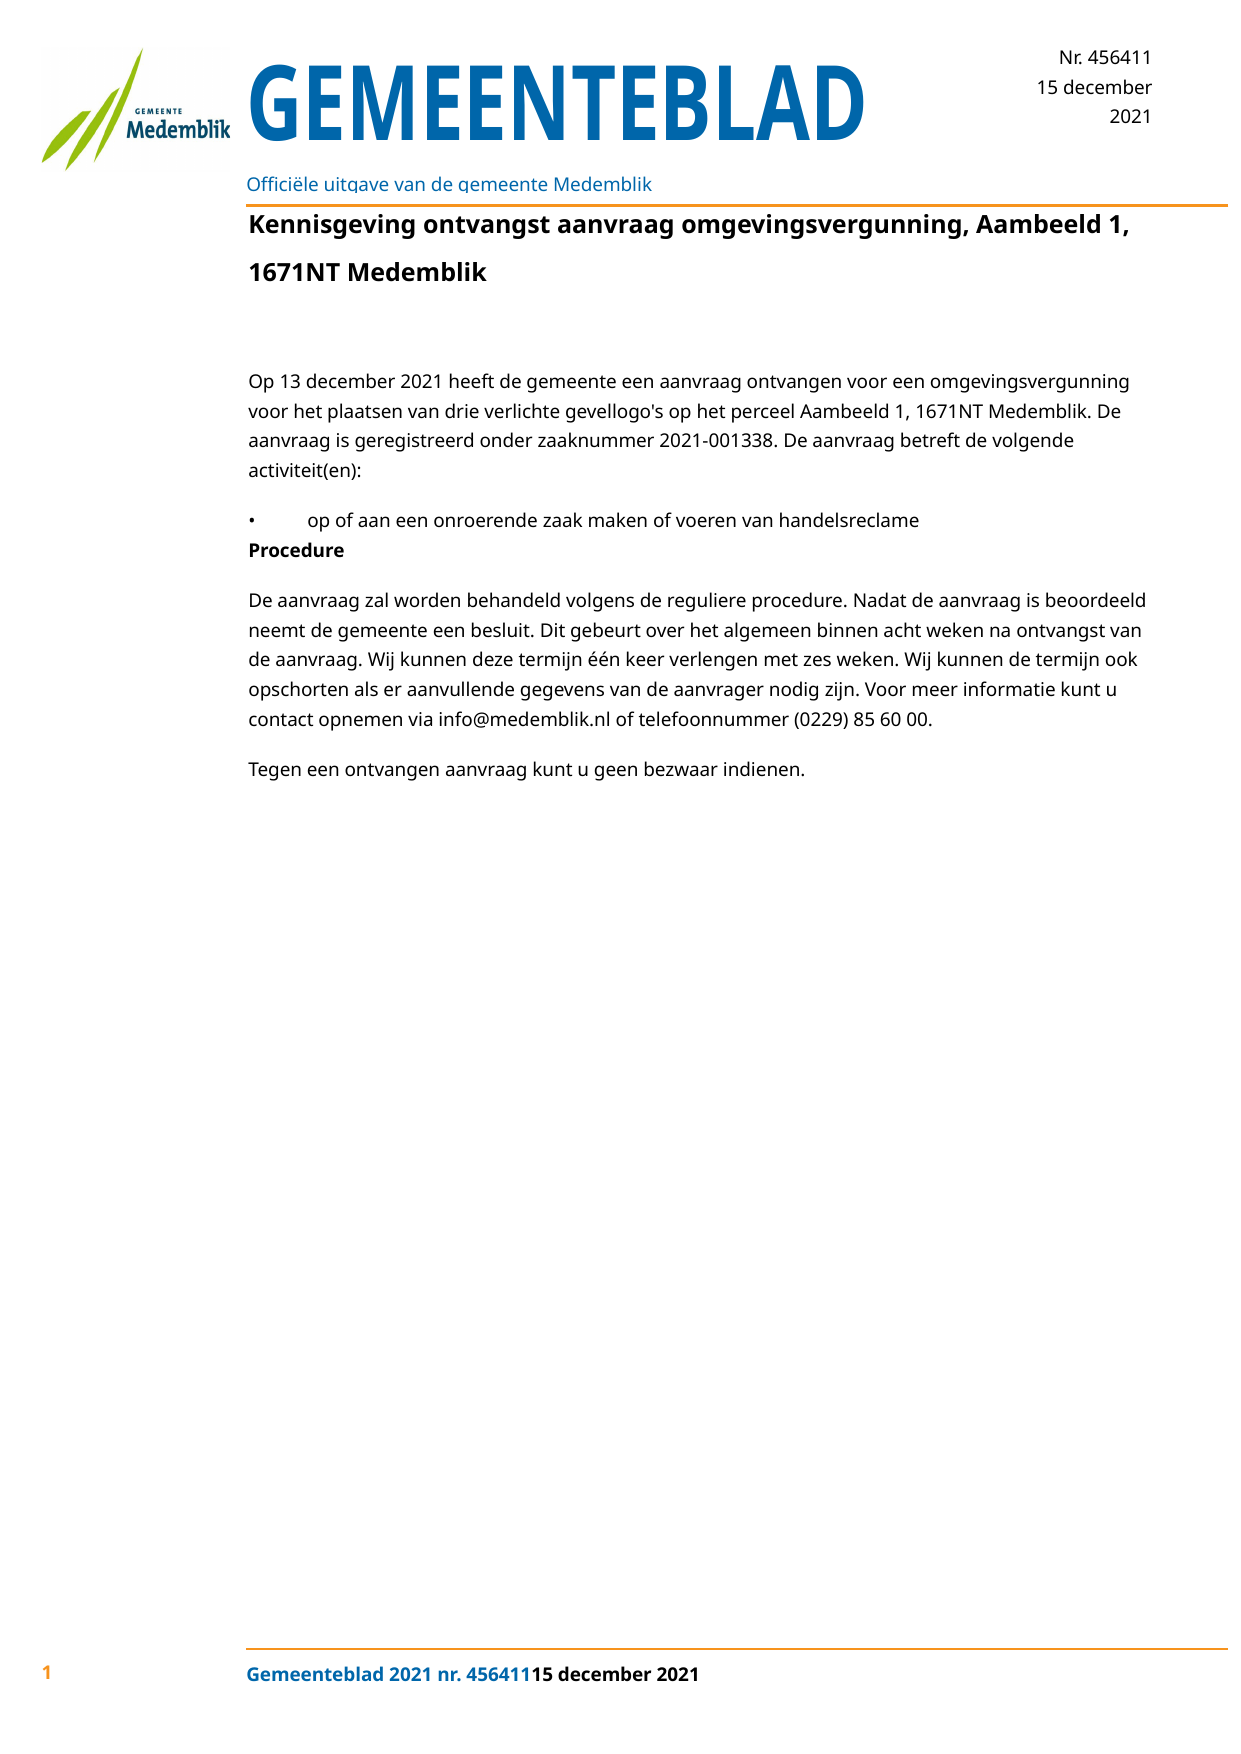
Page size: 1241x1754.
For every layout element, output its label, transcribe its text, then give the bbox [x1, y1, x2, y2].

text Procedure [248, 537, 1152, 563]
text Tegen een ontvangen aanvraag kunt u geen bezwaar indienen. [248, 756, 1152, 782]
list op of aan een onroerende zaak maken of voeren van handelsreclame [248, 507, 1152, 533]
text De aanvraag zal worden behandeld volgens de reguliere procedure. Nadat de aanvraag is beoordeeld neemt de gemeente een besluit. Dit gebeurt over het algemeen binnen acht weken na ontvangst van de aanvraag. Wij kunnen deze termijn één keer verlengen met zes weken. Wij kunnen de termijn ook opschorten als er aanvullende gegevens van de aanvrager nodig zijn. Voor meer informatie kunt u contact opnemen via info@medemblik.nl of telefoonnummer (0229) 85 60 00. [248, 587, 1152, 732]
picture [41, 47, 231, 172]
text Op 13 december 2021 heeft de gemeente een aanvraag ontvangen voor een omgevingsvergunning voor het plaatsen van drie verlichte gevellogo's op het perceel Aambeeld 1, 1671NT Medemblik. De aanvraag is geregistreerd onder zaaknummer 2021-001338. De aanvraag betreft de volgende activiteit(en): [248, 368, 1152, 483]
text Kennisgeving ontvangst aanvraag omgevingsvergunning, Aambeeld 1, 1671NT Medemblik [248, 207, 1152, 288]
